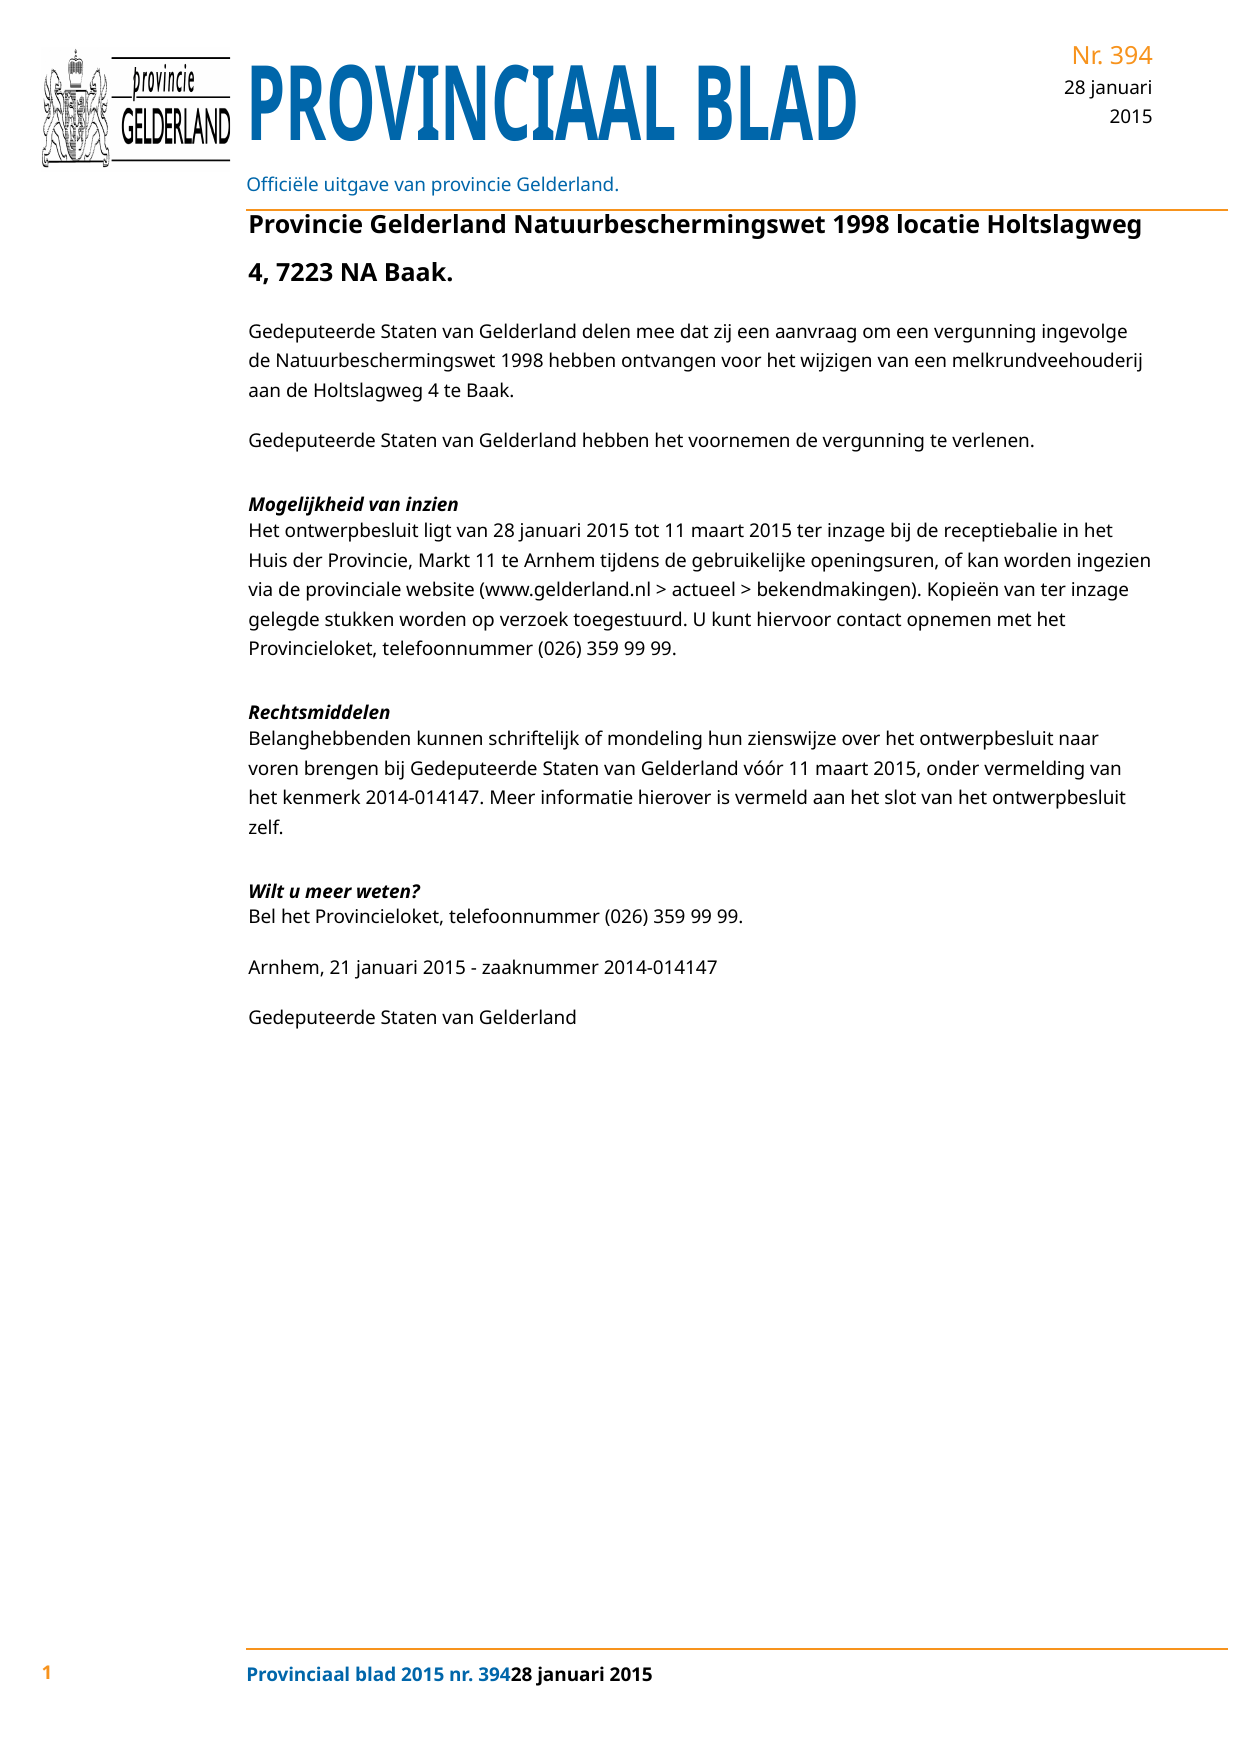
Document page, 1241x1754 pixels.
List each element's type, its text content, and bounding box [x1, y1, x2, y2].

text Wilt u meer weten? [248, 878, 1152, 904]
text Gedeputeerde Staten van Gelderland [248, 1004, 1152, 1030]
text Mogelijkheid van inzien [248, 491, 1152, 517]
text Rechtsmiddelen [248, 699, 1152, 725]
text Gedeputeerde Staten van Gelderland hebben het voornemen de vergunning te verlenen. [248, 427, 1152, 453]
text Het ontwerpbesluit ligt van 28 januari 2015 tot 11 maart 2015 ter inzage bij de receptiebalie in het Huis der Provincie, Markt 11 te Arnhem tijdens de gebruikelijke openingsuren, of kan worden ingezien via de provinciale website (www.gelderland.nl > actueel > bekendmakingen). Kopieën van ter inzage gelegde stukken worden op verzoek toegestuurd. U kunt hiervoor contact opnemen met het Provincieloket, telefoonnummer (026) 359 99 99. [248, 517, 1152, 661]
text Provincie Gelderland Natuurbeschermingswet 1998 locatie Holtslagweg 4, 7223 NA Baak. [248, 211, 1152, 288]
picture [41, 47, 231, 172]
text Gedeputeerde Staten van Gelderland delen mee dat zij een aanvraag om een vergunning ingevolge de Natuurbeschermingswet 1998 hebben ontvangen voor het wijzigen van een melkrundveehouderij aan de Holtslagweg 4 te Baak. [248, 318, 1152, 403]
text Belanghebbenden kunnen schriftelijk of mondeling hun zienswijze over het ontwerpbesluit naar voren brengen bij Gedeputeerde Staten van Gelderland vóór 11 maart 2015, onder vermelding van het kenmerk 2014-014147. Meer informatie hierover is vermeld aan het slot van het ontwerpbesluit zelf. [248, 725, 1152, 840]
text Bel het Provincieloket, telefoonnummer (026) 359 99 99. [248, 904, 1152, 929]
text Arnhem, 21 januari 2015 - zaaknummer 2014-014147 [248, 954, 1152, 980]
